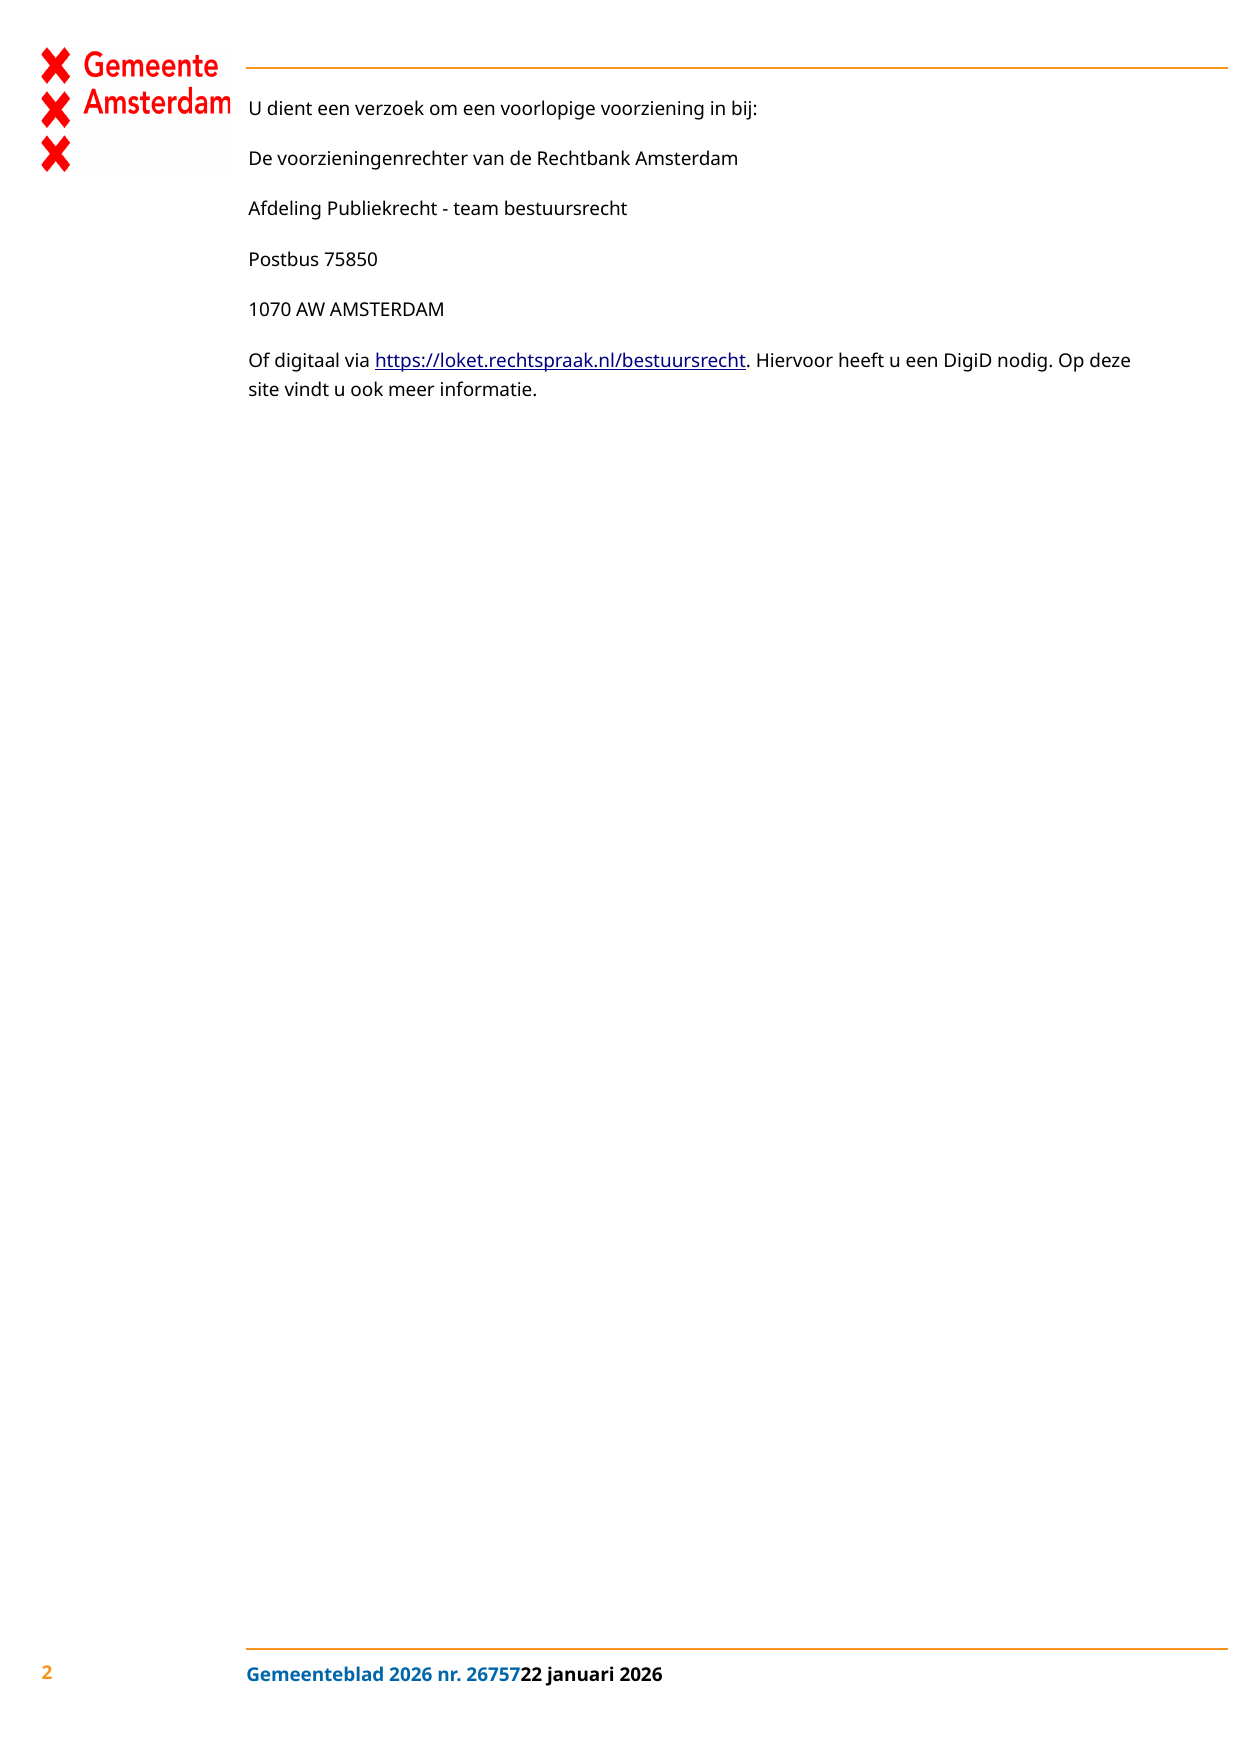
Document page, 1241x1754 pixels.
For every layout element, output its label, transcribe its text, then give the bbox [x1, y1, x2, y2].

text Afdeling Publiekrecht - team bestuursrecht [248, 196, 1152, 221]
text Of digitaal via https://loket.rechtspraak.nl/bestuursrecht. Hiervoor heeft u een DigiD nodig. Op deze site vindt u ook meer informatie. [248, 347, 1152, 402]
text U dient een verzoek om een voorlopige voorziening in bij: [248, 95, 1152, 121]
text 1070 AW AMSTERDAM [248, 296, 1152, 322]
text Postbus 75850 [248, 246, 1152, 272]
text De voorzieningenrechter van de Rechtbank Amsterdam [248, 145, 1152, 171]
picture [41, 47, 231, 172]
